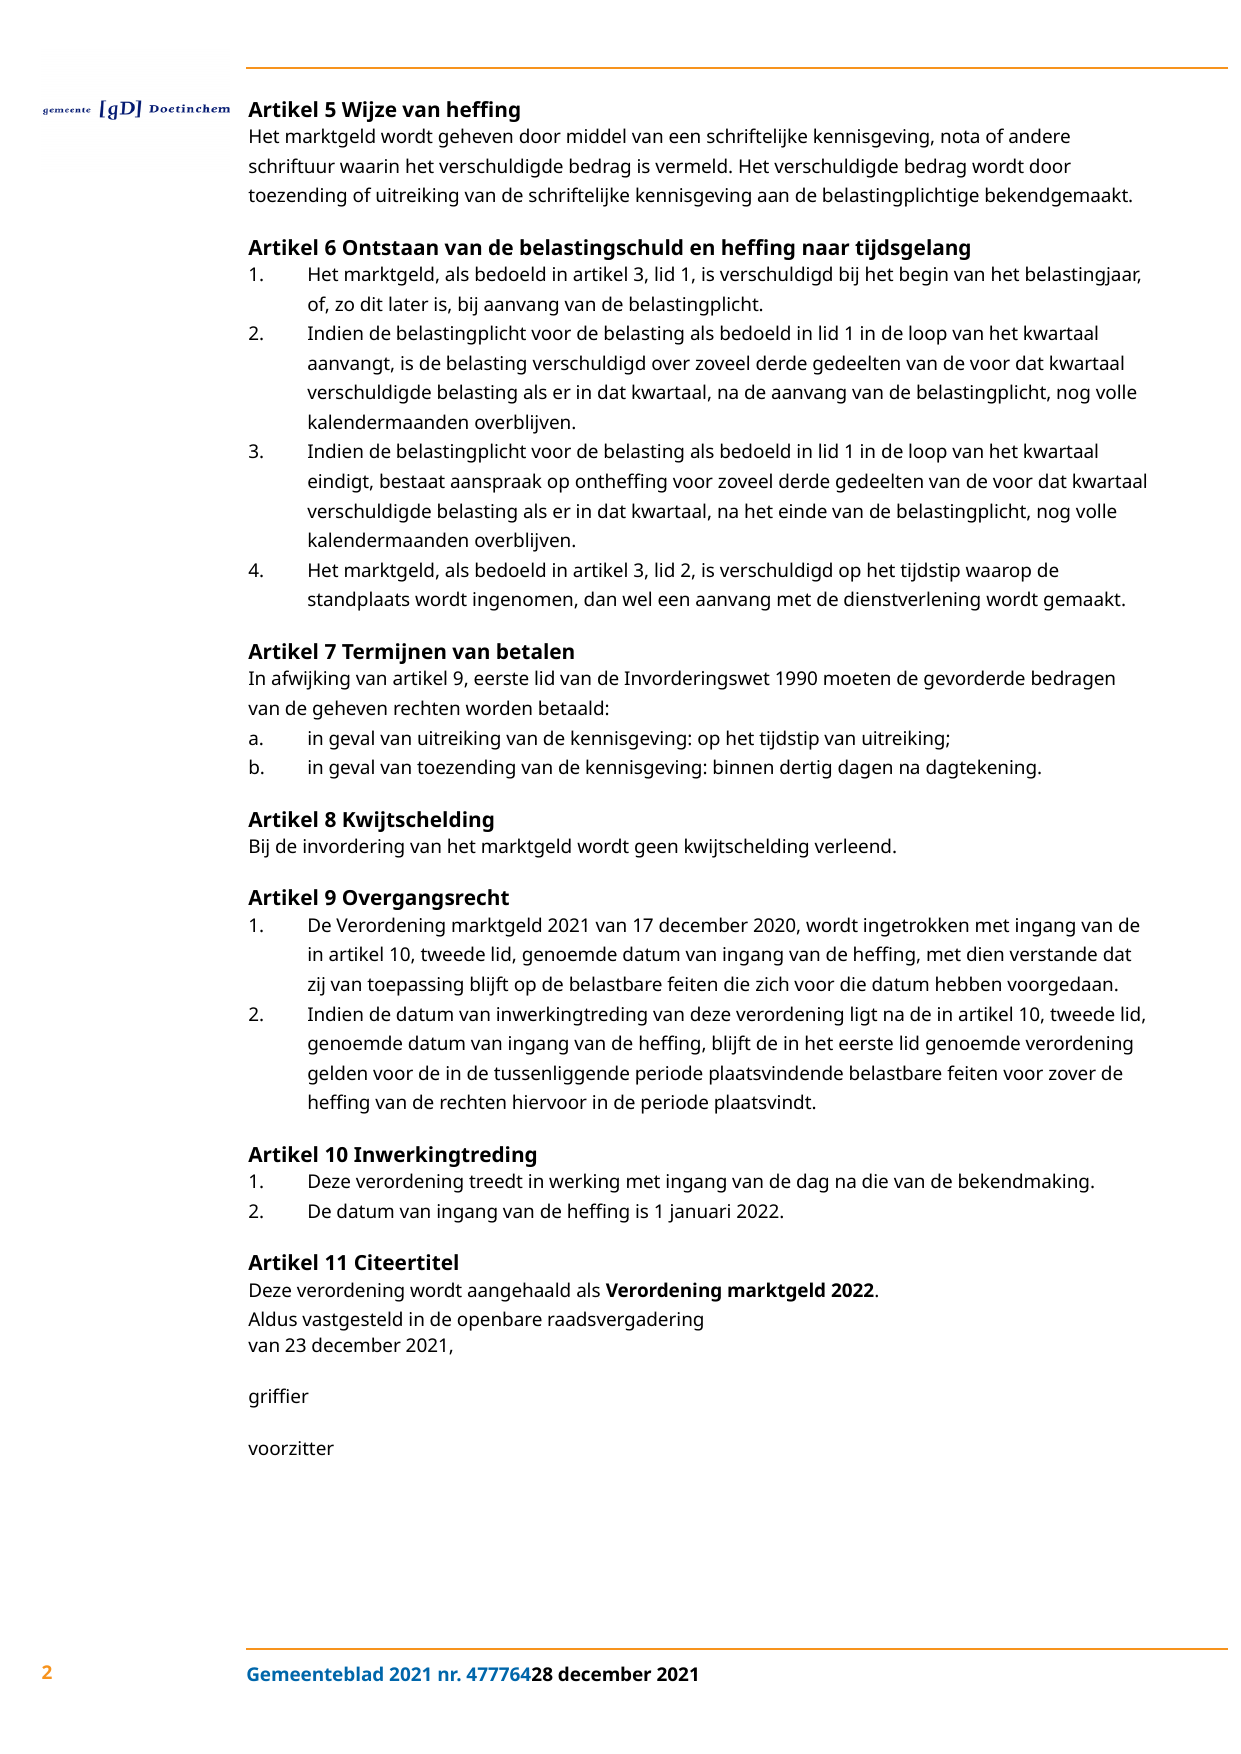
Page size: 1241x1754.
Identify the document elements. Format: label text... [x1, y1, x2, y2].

list De Verordening marktgeld 2021 van 17 december 2020, wordt ingetrokken met ingang van de in artikel 10, tweede lid, genoemde datum van ingang van de heffing, met dien verstande dat zij van toepassing blijft op de belastbare feiten die zich voor die datum hebben voorgedaan. [248, 912, 1152, 997]
text griffier [248, 1383, 1152, 1409]
text Artikel 6 Ontstaan van de belastingschuld en heffing naar tijdsgelang [248, 233, 1152, 261]
list Indien de belastingplicht voor de belasting als bedoeld in lid 1 in de loop van het kwartaal aanvangt, is de belasting verschuldigd over zoveel derde gedeelten van de voor dat kwartaal verschuldigde belasting als er in dat kwartaal, na de aanvang van de belastingplicht, nog volle kalendermaanden overblijven. [248, 320, 1152, 435]
list Het marktgeld, als bedoeld in artikel 3, lid 2, is verschuldigd op het tijdstip waarop de standplaats wordt ingenomen, dan wel een aanvang met de dienstverlening wordt gemaakt. [248, 557, 1152, 612]
text Artikel 11 Citeertitel [248, 1248, 1152, 1277]
text Artikel 7 Termijnen van betalen [248, 637, 1152, 666]
list Indien de belastingplicht voor de belasting als bedoeld in lid 1 in de loop van het kwartaal eindigt, bestaat aanspraak op ontheffing voor zoveel derde gedeelten van de voor dat kwartaal verschuldigde belasting als er in dat kwartaal, na het einde van de belastingplicht, nog volle kalendermaanden overblijven. [248, 439, 1152, 553]
list Indien de datum van inwerkingtreding van deze verordening ligt na de in artikel 10, tweede lid, genoemde datum van ingang van de heffing, blijft de in het eerste lid genoemde verordening gelden voor de in de tussenliggende periode plaatsvindende belastbare feiten voor zover de heffing van de rechten hiervoor in de periode plaatsvindt. [248, 1001, 1152, 1115]
text Artikel 5 Wijze van heffing [248, 95, 1152, 123]
list Deze verordening treedt in werking met ingang van de dag na die van de bekendmaking. [248, 1168, 1152, 1194]
text van 23 december 2021, [248, 1332, 1152, 1358]
text Aldus vastgesteld in de openbare raadsvergadering [248, 1306, 1152, 1332]
text Deze verordening wordt aangehaald als Verordening marktgeld 2022. [248, 1277, 1152, 1302]
text Artikel 10 Inwerkingtreding [248, 1140, 1152, 1168]
text Bij de invordering van het marktgeld wordt geen kwijtschelding verleend. [248, 833, 1152, 859]
text Artikel 9 Overgangsrecht [248, 883, 1152, 912]
text Het marktgeld wordt geheven door middel van een schriftelijke kennisgeving, nota of andere schriftuur waarin het verschuldigde bedrag is vermeld. Het verschuldigde bedrag wordt door toezending of uitreiking van de schriftelijke kennisgeving aan de belastingplichtige bekendgemaakt. [248, 123, 1152, 208]
list De datum van ingang van de heffing is 1 januari 2022. [248, 1198, 1152, 1224]
list in geval van toezending van de kennisgeving: binnen dertig dagen na dagtekening. [248, 754, 1152, 780]
text In afwijking van artikel 9, eerste lid van de Invorderingswet 1990 moeten de gevorderde bedragen van de geheven rechten worden betaald: [248, 666, 1152, 721]
picture [41, 47, 231, 172]
text voorzitter [248, 1435, 1152, 1461]
list in geval van uitreiking van de kennisgeving: op het tijdstip van uitreiking; [248, 725, 1152, 750]
list Het marktgeld, als bedoeld in artikel 3, lid 1, is verschuldigd bij het begin van het belastingjaar, of, zo dit later is, bij aanvang van de belastingplicht. [248, 261, 1152, 317]
text Artikel 8 Kwijtschelding [248, 805, 1152, 833]
